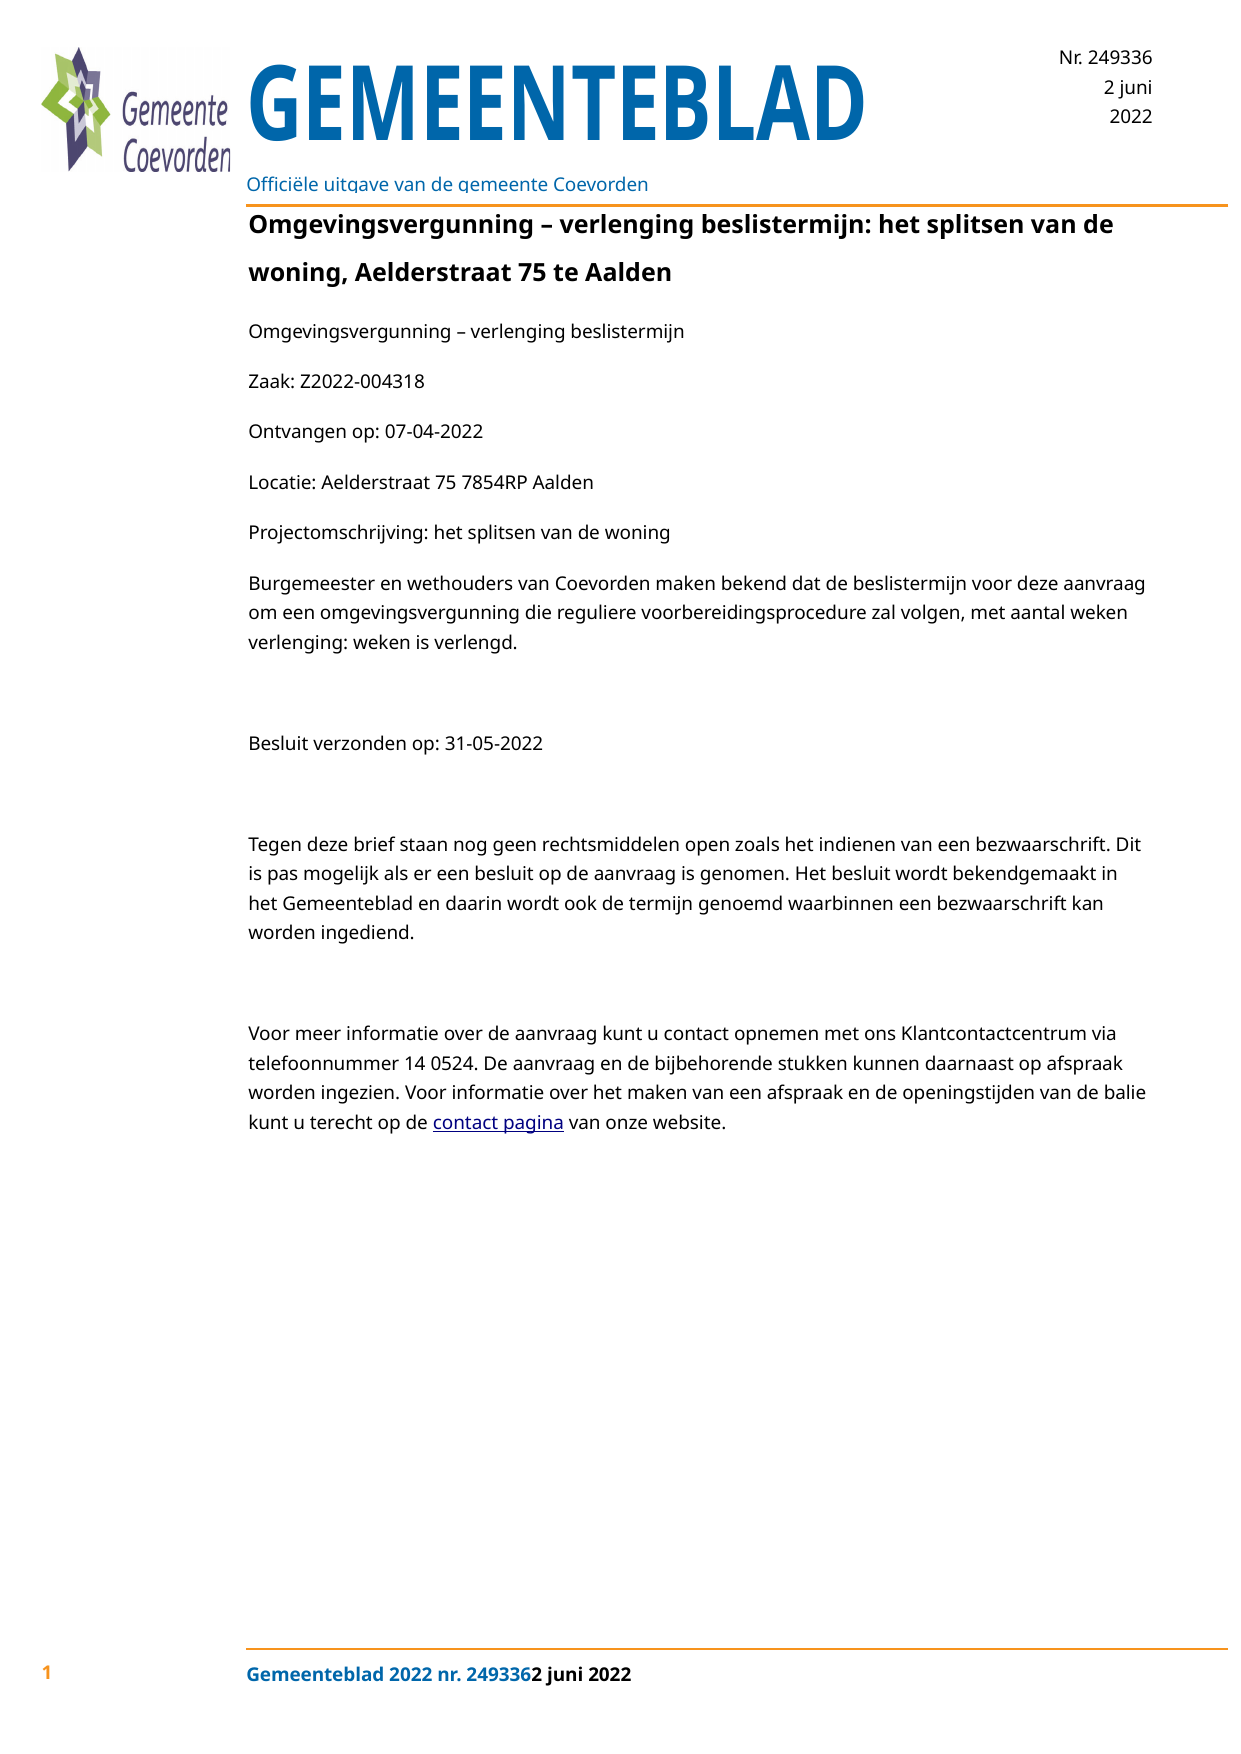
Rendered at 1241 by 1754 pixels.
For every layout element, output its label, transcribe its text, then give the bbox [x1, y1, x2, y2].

text Besluit verzonden op: 31-05-2022 [248, 730, 1152, 756]
text Tegen deze brief staan nog geen rechtsmiddelen open zoals het indienen van een bezwaarschrift. Dit is pas mogelijk als er een besluit op de aanvraag is genomen. Het besluit wordt bekendgemaakt in het Gemeenteblad en daarin wordt ook de termijn genoemd waarbinnen een bezwaarschrift kan worden ingediend. [248, 831, 1152, 945]
text Ontvangen op: 07-04-2022 [248, 419, 1152, 444]
picture [41, 47, 231, 172]
text Locatie: Aelderstraat 75 7854RP Aalden [248, 469, 1152, 495]
text Omgevingsvergunning – verlenging beslistermijn: het splitsen van de woning, Aelderstraat 75 te Aalden [248, 207, 1152, 288]
text Zaak: Z2022-004318 [248, 368, 1152, 394]
text Burgemeester en wethouders van Coevorden maken bekend dat de beslistermijn voor deze aanvraag om een omgevingsvergunning die reguliere voorbereidingsprocedure zal volgen, met aantal weken verlenging: weken is verlengd. [248, 570, 1152, 655]
text Projectomschrijving: het splitsen van de woning [248, 519, 1152, 545]
text Voor meer informatie over de aanvraag kunt u contact opnemen met ons Klantcontactcentrum via telefoonnummer 14 0524. De aanvraag en de bijbehorende stukken kunnen daarnaast op afspraak worden ingezien. Voor informatie over het maken van een afspraak en de openingstijden van de balie kunt u terecht op de contact pagina van onze website. [248, 1020, 1152, 1135]
text Omgevingsvergunning – verlenging beslistermijn [248, 318, 1152, 344]
